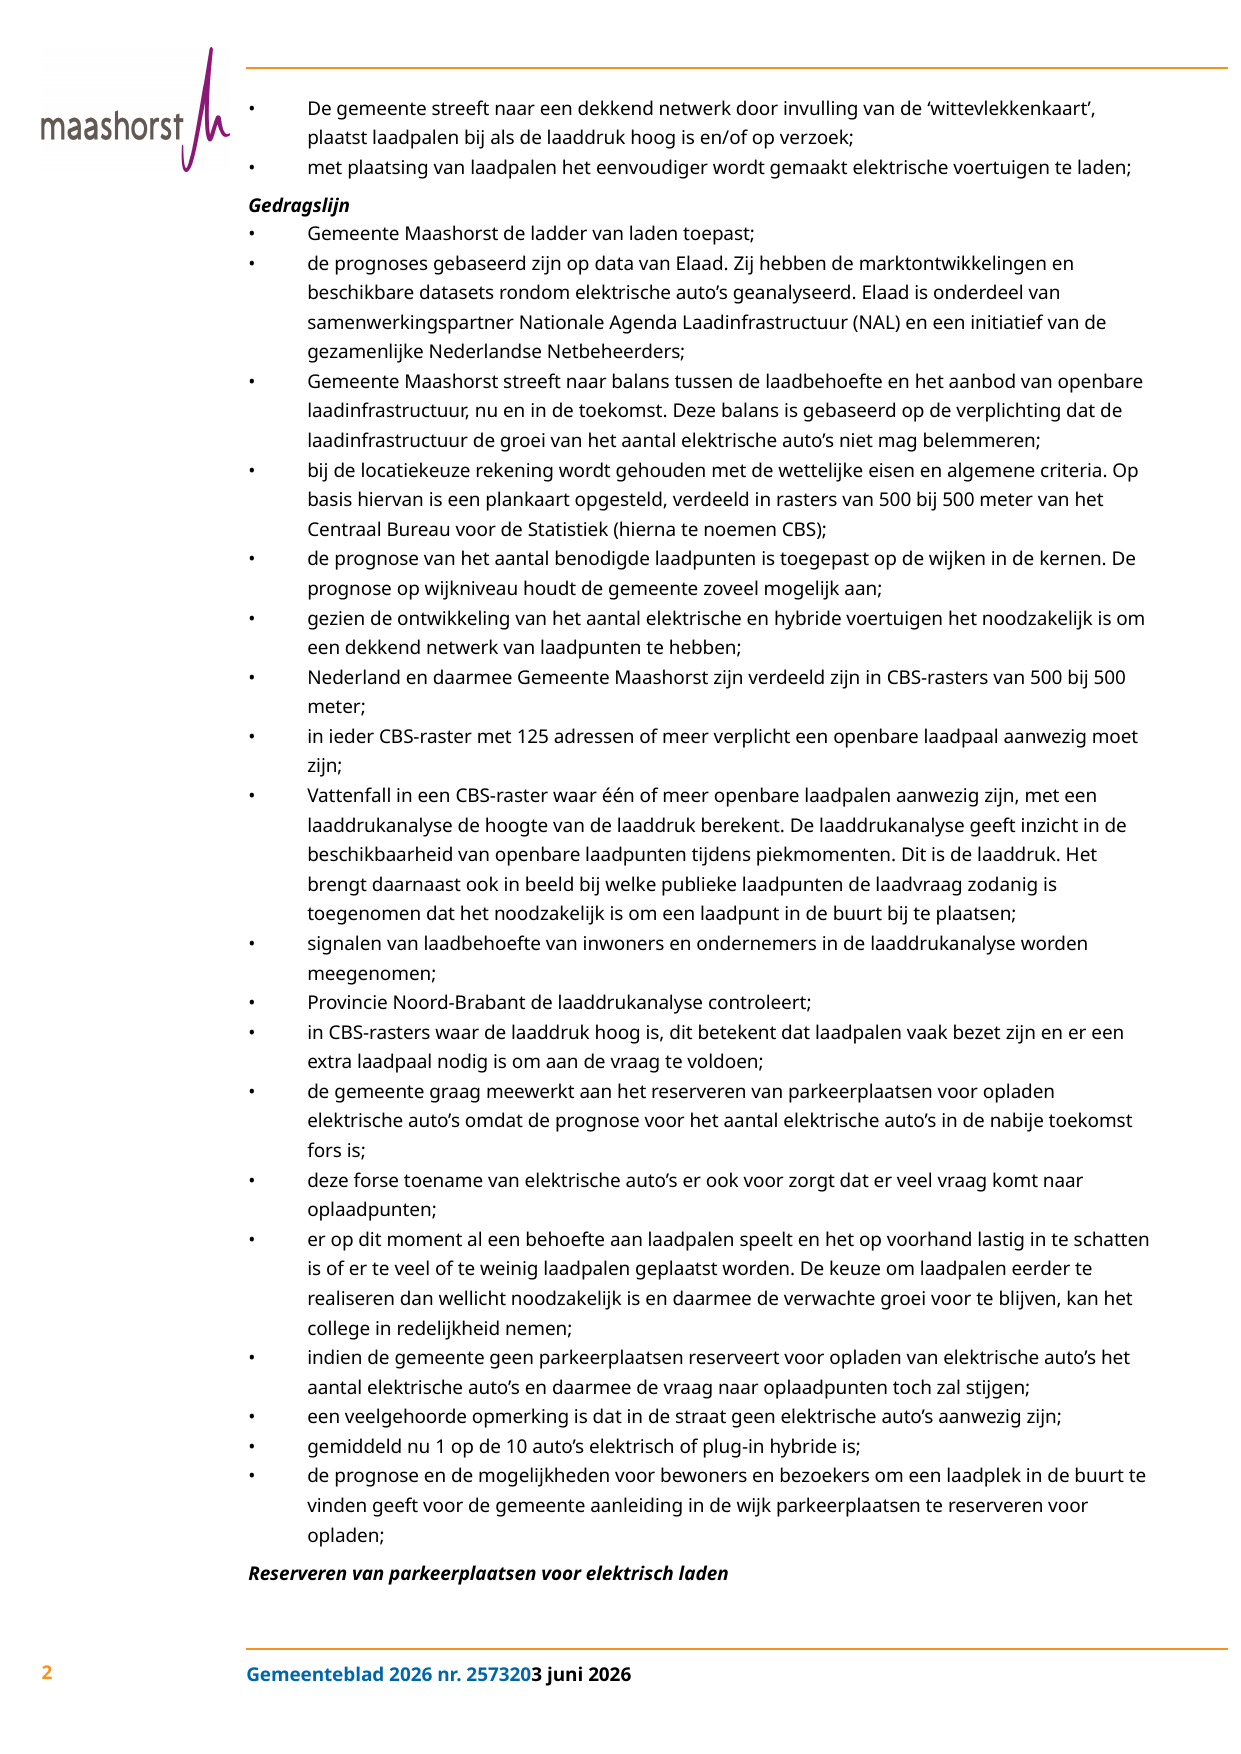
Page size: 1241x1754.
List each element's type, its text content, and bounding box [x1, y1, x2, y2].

list de prognose en de mogelijkheden voor bewoners en bezoekers om een laadplek in de buurt te vinden geeft voor de gemeente aanleiding in de wijk parkeerplaatsen te reserveren voor opladen; [248, 1463, 1152, 1548]
text Gedragslijn [248, 192, 1152, 218]
list een veelgehoorde opmerking is dat in de straat geen elektrische auto’s aanwezig zijn; [248, 1403, 1152, 1429]
list in ieder CBS-raster met 125 adressen of meer verplicht een openbare laadpaal aanwezig moet zijn; [248, 723, 1152, 778]
list gezien de ontwikkeling van het aantal elektrische en hybride voertuigen het noodzakelijk is om een dekkend netwerk van laadpunten te hebben; [248, 605, 1152, 660]
list Nederland en daarmee Gemeente Maashorst zijn verdeeld zijn in CBS-rasters van 500 bij 500 meter; [248, 664, 1152, 719]
text Reserveren van parkeerplaatsen voor elektrisch laden [248, 1560, 1152, 1586]
list deze forse toename van elektrische auto’s er ook voor zorgt dat er veel vraag komt naar oplaadpunten; [248, 1167, 1152, 1222]
picture [41, 47, 231, 172]
list er op dit moment al een behoefte aan laadpalen speelt en het op voorhand lastig in te schatten is of er te veel of te weinig laadpalen geplaatst worden. De keuze om laadpalen eerder te realiseren dan wellicht noodzakelijk is en daarmee de verwachte groei voor te blijven, kan het college in redelijkheid nemen; [248, 1226, 1152, 1341]
list in CBS-rasters waar de laaddruk hoog is, dit betekent dat laadpalen vaak bezet zijn en er een extra laadpaal nodig is om aan de vraag te voldoen; [248, 1019, 1152, 1074]
list signalen van laadbehoefte van inwoners en ondernemers in de laaddrukanalyse worden meegenomen; [248, 930, 1152, 986]
list Provincie Noord-Brabant de laaddrukanalyse controleert; [248, 989, 1152, 1015]
list Gemeente Maashorst de ladder van laden toepast; [248, 220, 1152, 246]
list Gemeente Maashorst streeft naar balans tussen de laadbehoefte en het aanbod van openbare laadinfrastructuur, nu en in de toekomst. Deze balans is gebaseerd op de verplichting dat de laadinfrastructuur de groei van het aantal elektrische auto’s niet mag belemmeren; [248, 368, 1152, 453]
list de prognose van het aantal benodigde laadpunten is toegepast op de wijken in de kernen. De prognose op wijkniveau houdt de gemeente zoveel mogelijk aan; [248, 546, 1152, 601]
list gemiddeld nu 1 op de 10 auto’s elektrisch of plug-in hybride is; [248, 1433, 1152, 1459]
list met plaatsing van laadpalen het eenvoudiger wordt gemaakt elektrische voertuigen te laden; [248, 154, 1152, 180]
list de prognoses gebaseerd zijn op data van Elaad. Zij hebben de marktontwikkelingen en beschikbare datasets rondom elektrische auto’s geanalyseerd. Elaad is onderdeel van samenwerkingspartner Nationale Agenda Laadinfrastructuur (NAL) en een initiatief van de gezamenlijke Nederlandse Netbeheerders; [248, 250, 1152, 364]
list indien de gemeente geen parkeerplaatsen reserveert voor opladen van elektrische auto’s het aantal elektrische auto’s en daarmee de vraag naar oplaadpunten toch zal stijgen; [248, 1344, 1152, 1400]
list Vattenfall in een CBS-raster waar één of meer openbare laadpalen aanwezig zijn, met een laaddrukanalyse de hoogte van de laaddruk berekent. De laaddrukanalyse geeft inzicht in de beschikbaarheid van openbare laadpunten tijdens piekmomenten. Dit is de laaddruk. Het brengt daarnaast ook in beeld bij welke publieke laadpunten de laadvraag zodanig is toegenomen dat het noodzakelijk is om een laadpunt in de buurt bij te plaatsen; [248, 782, 1152, 926]
list De gemeente streeft naar een dekkend netwerk door invulling van de ‘wittevlekkenkaart’, plaatst laadpalen bij als de laaddruk hoog is en/of op verzoek; [248, 95, 1152, 150]
list bij de locatiekeuze rekening wordt gehouden met de wettelijke eisen en algemene criteria. Op basis hiervan is een plankaart opgesteld, verdeeld in rasters van 500 bij 500 meter van het Centraal Bureau voor de Statistiek (hierna te noemen CBS); [248, 457, 1152, 542]
list de gemeente graag meewerkt aan het reserveren van parkeerplaatsen voor opladen elektrische auto’s omdat de prognose voor het aantal elektrische auto’s in de nabije toekomst fors is; [248, 1078, 1152, 1163]
